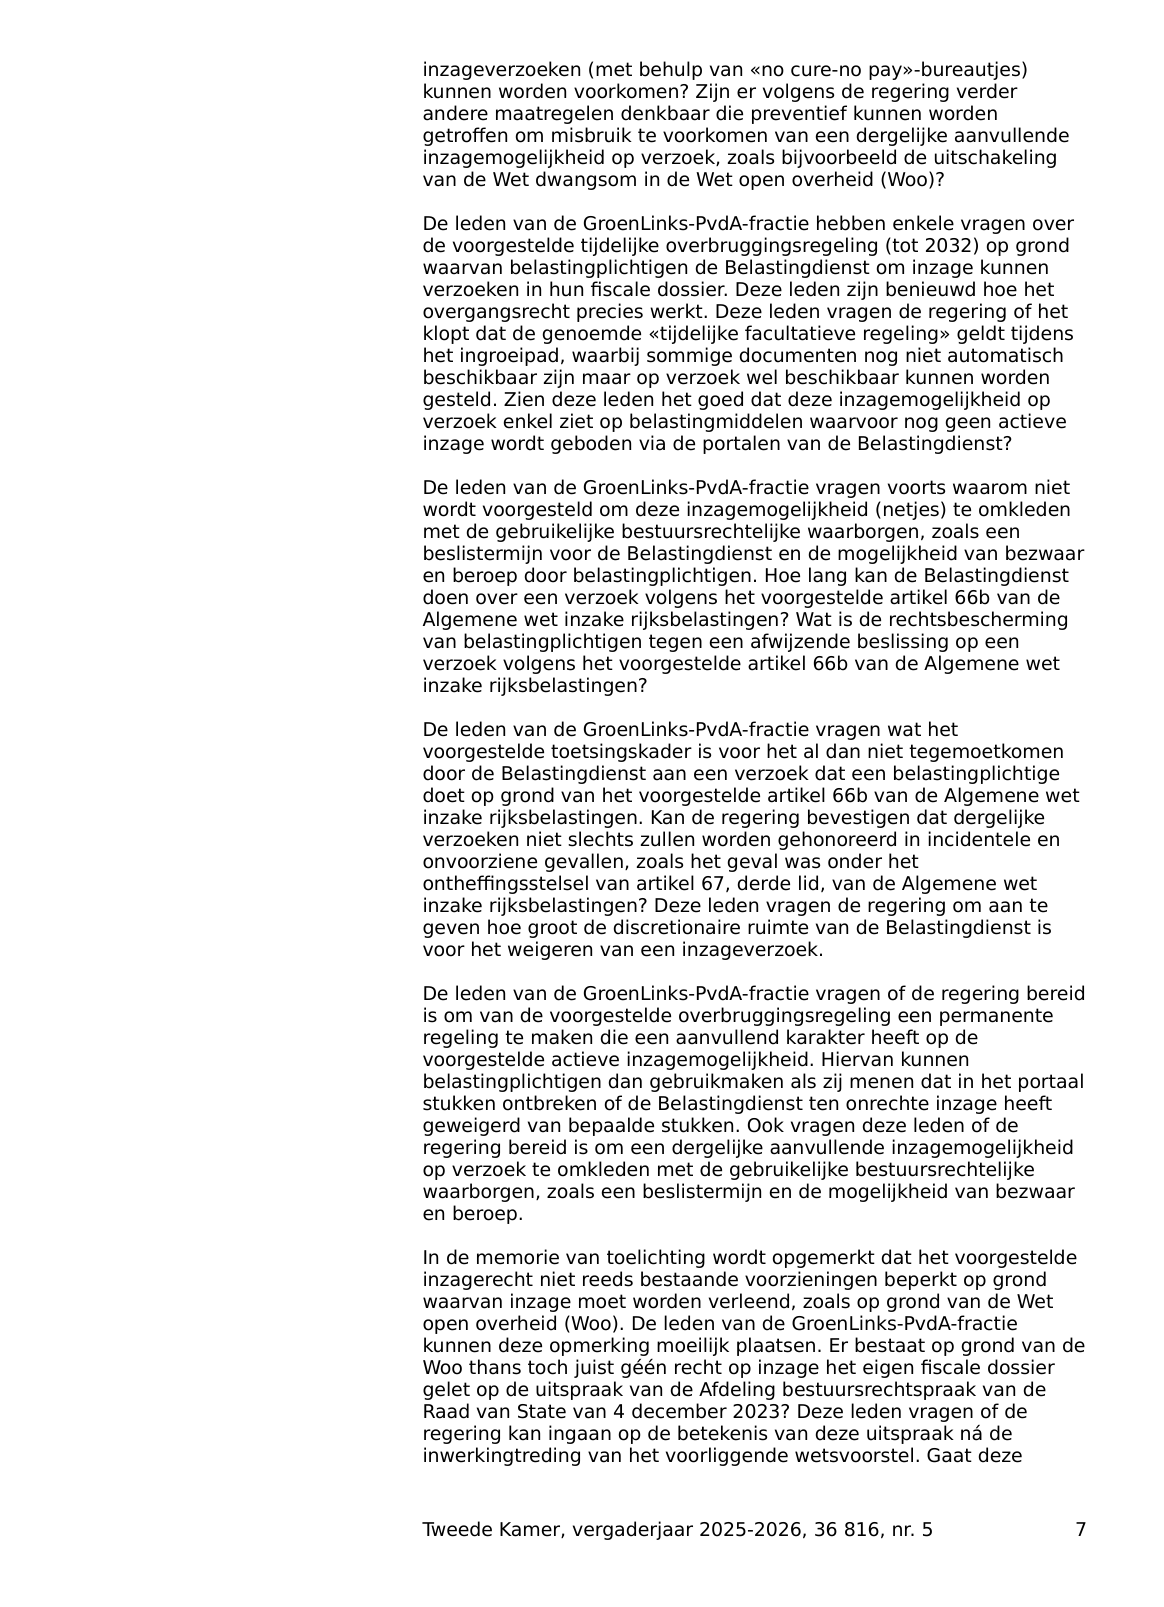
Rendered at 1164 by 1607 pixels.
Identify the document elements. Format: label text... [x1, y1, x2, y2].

text De leden van de GroenLinks-PvdA-fractie vragen voorts waarom niet wordt voorgesteld om deze inzagemogelijkheid (netjes) te omkleden met de gebruikelijke bestuursrechtelijke waarborgen, zoals een beslistermijn voor de Belastingdienst en de mogelijkheid van bezwaar en beroep door belastingplichtigen. Hoe lang kan de Belastingdienst doen over een verzoek volgens het voorgestelde artikel 66b van de Algemene wet inzake rijksbelastingen? Wat is de rechtsbescherming van belastingplichtigen tegen een afwijzende beslissing op een verzoek volgens het voorgestelde artikel 66b van de Algemene wet inzake rijksbelastingen? [422, 477, 1087, 697]
text De leden van de GroenLinks-PvdA-fractie vragen wat het voorgestelde toetsingskader is voor het al dan niet tegemoetkomen door de Belastingdienst aan een verzoek dat een belastingplichtige doet op grond van het voorgestelde artikel 66b van de Algemene wet inzake rijksbelastingen. Kan de regering bevestigen dat dergelijke verzoeken niet slechts zullen worden gehonoreerd in incidentele en onvoorziene gevallen, zoals het geval was onder het ontheffingsstelsel van artikel 67, derde lid, van de Algemene wet inzake rijksbelastingen? Deze leden vragen de regering om aan te geven hoe groot de discretionaire ruimte van de Belastingdienst is voor het weigeren van een inzageverzoek. [422, 719, 1087, 961]
text In de memorie van toelichting wordt opgemerkt dat het voorgestelde inzagerecht niet reeds bestaande voorzieningen beperkt op grond waarvan inzage moet worden verleend, zoals op grond van de Wet open overheid (Woo). De leden van de GroenLinks-PvdA-fractie kunnen deze opmerking moeilijk plaatsen. Er bestaat op grond van de Woo thans toch juist géén recht op inzage het eigen fiscale dossier gelet op de uitspraak van de Afdeling bestuursrechtspraak van de Raad van State van 4 december 2023? Deze leden vragen of de regering kan ingaan op de betekenis van deze uitspraak ná de inwerkingtreding van het voorliggende wetsvoorstel. Gaat deze [422, 1247, 1087, 1467]
text De leden van de GroenLinks-PvdA-fractie vragen of de regering bereid is om van de voorgestelde overbruggingsregeling een permanente regeling te maken die een aanvullend karakter heeft op de voorgestelde actieve inzagemogelijkheid. Hiervan kunnen belastingplichtigen dan gebruikmaken als zij menen dat in het portaal stukken ontbreken of de Belastingdienst ten onrechte inzage heeft geweigerd van bepaalde stukken. Ook vragen deze leden of de regering bereid is om een dergelijke aanvullende inzagemogelijkheid op verzoek te omkleden met de gebruikelijke bestuursrechtelijke waarborgen, zoals een beslistermijn en de mogelijkheid van bezwaar en beroep. [422, 983, 1087, 1225]
text De leden van de GroenLinks-PvdA-fractie hebben enkele vragen over de voorgestelde tijdelijke overbruggingsregeling (tot 2032) op grond waarvan belastingplichtigen de Belastingdienst om inzage kunnen verzoeken in hun fiscale dossier. Deze leden zijn benieuwd hoe het overgangsrecht precies werkt. Deze leden vragen de regering of het klopt dat de genoemde «tijdelijke facultatieve regeling» geldt tijdens het ingroeipad, waarbij sommige documenten nog niet automatisch beschikbaar zijn maar op verzoek wel beschikbaar kunnen worden gesteld. Zien deze leden het goed dat deze inzagemogelijkheid op verzoek enkel ziet op belastingmiddelen waarvoor nog geen actieve inzage wordt geboden via de portalen van de Belastingdienst? [422, 213, 1087, 455]
text inzageverzoeken (met behulp van «no cure-no pay»-bureautjes) kunnen worden voorkomen? Zijn er volgens de regering verder andere maatregelen denkbaar die preventief kunnen worden getroffen om misbruik te voorkomen van een dergelijke aanvullende inzagemogelijkheid op verzoek, zoals bijvoorbeeld de uitschakeling van de Wet dwangsom in de Wet open overheid (Woo)? [422, 59, 1087, 191]
